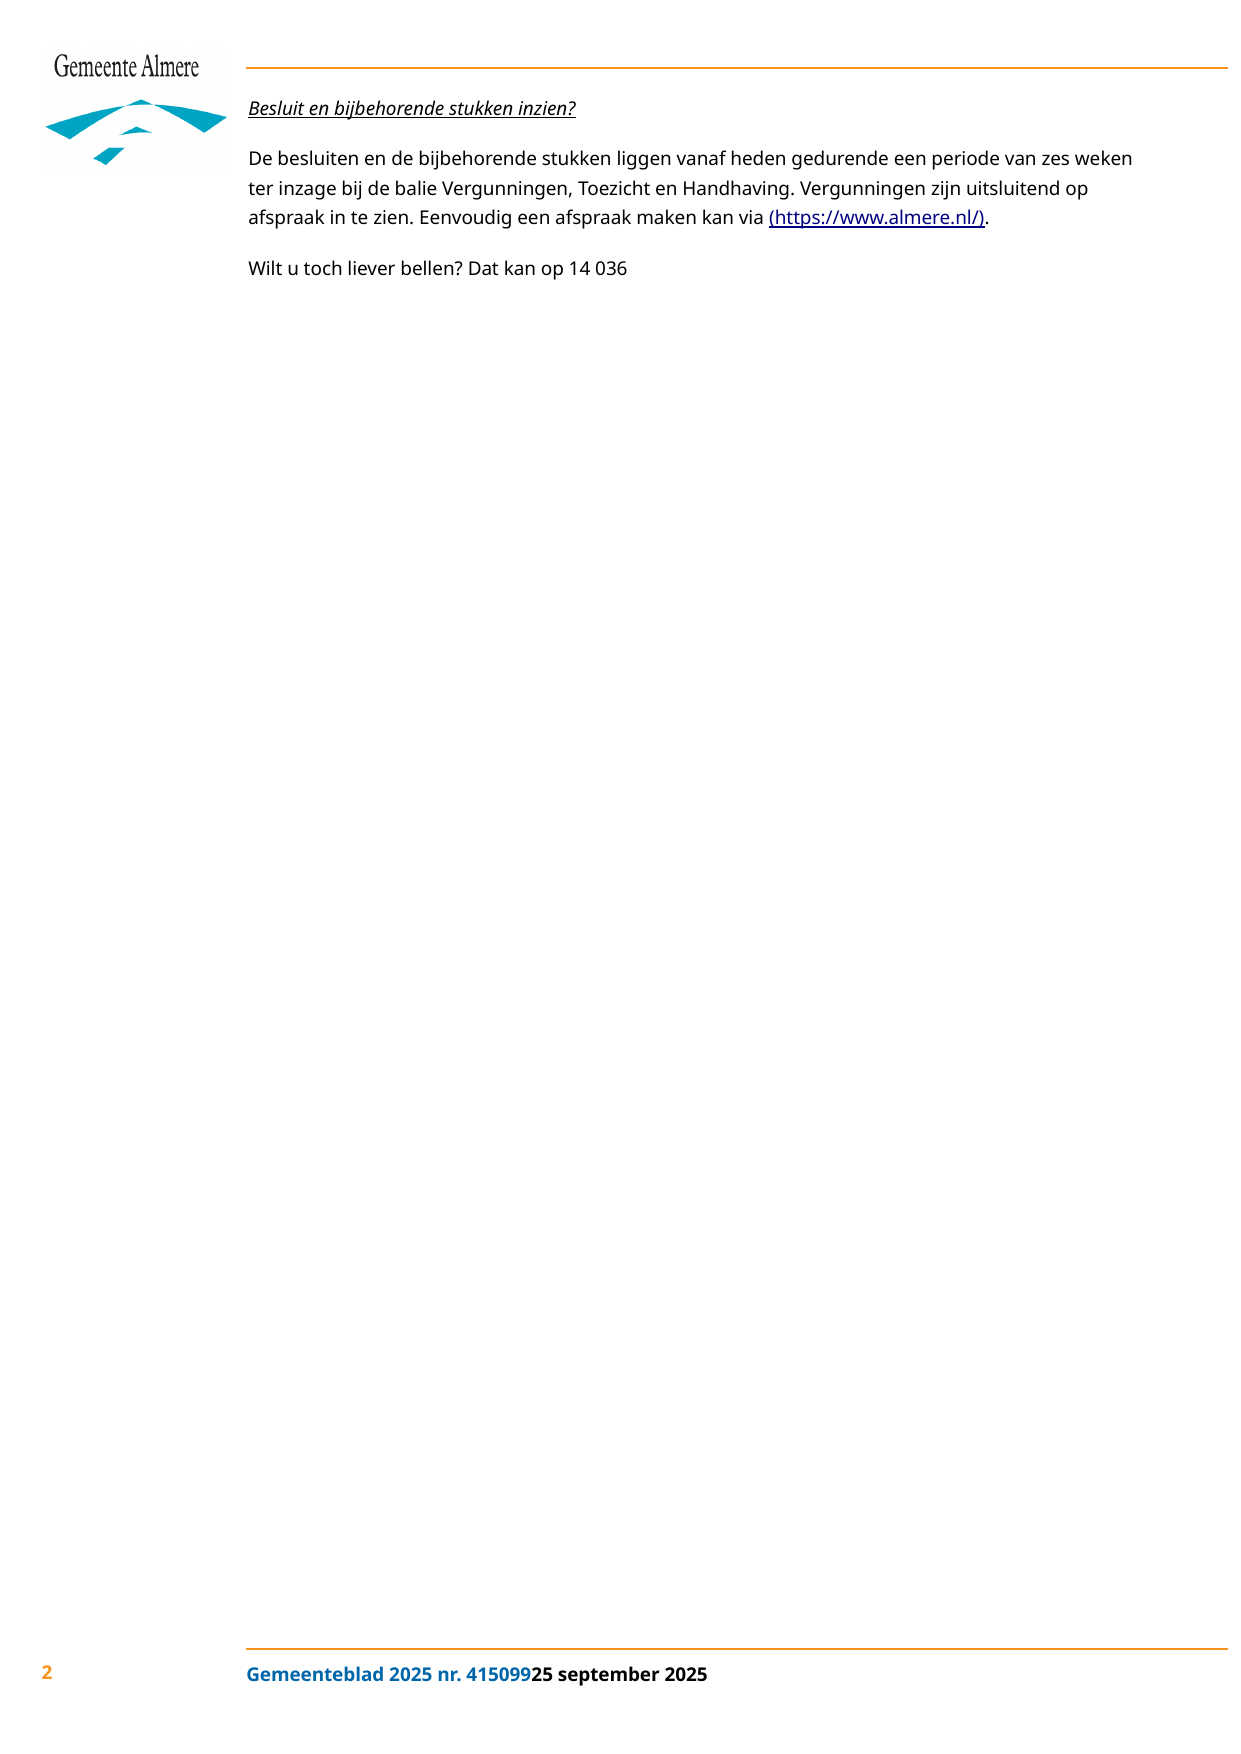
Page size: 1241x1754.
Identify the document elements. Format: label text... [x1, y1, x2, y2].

text Wilt u toch liever bellen? Dat kan op 14 036 [248, 255, 1152, 281]
text De besluiten en de bijbehorende stukken liggen vanaf heden gedurende een periode van zes weken ter inzage bij de balie Vergunningen, Toezicht en Handhaving. Vergunningen zijn uitsluitend op afspraak in te zien. Eenvoudig een afspraak maken kan via (https://www.almere.nl/). [248, 145, 1152, 230]
text Besluit en bijbehorende stukken inzien? [248, 95, 1152, 121]
picture [41, 47, 231, 172]
